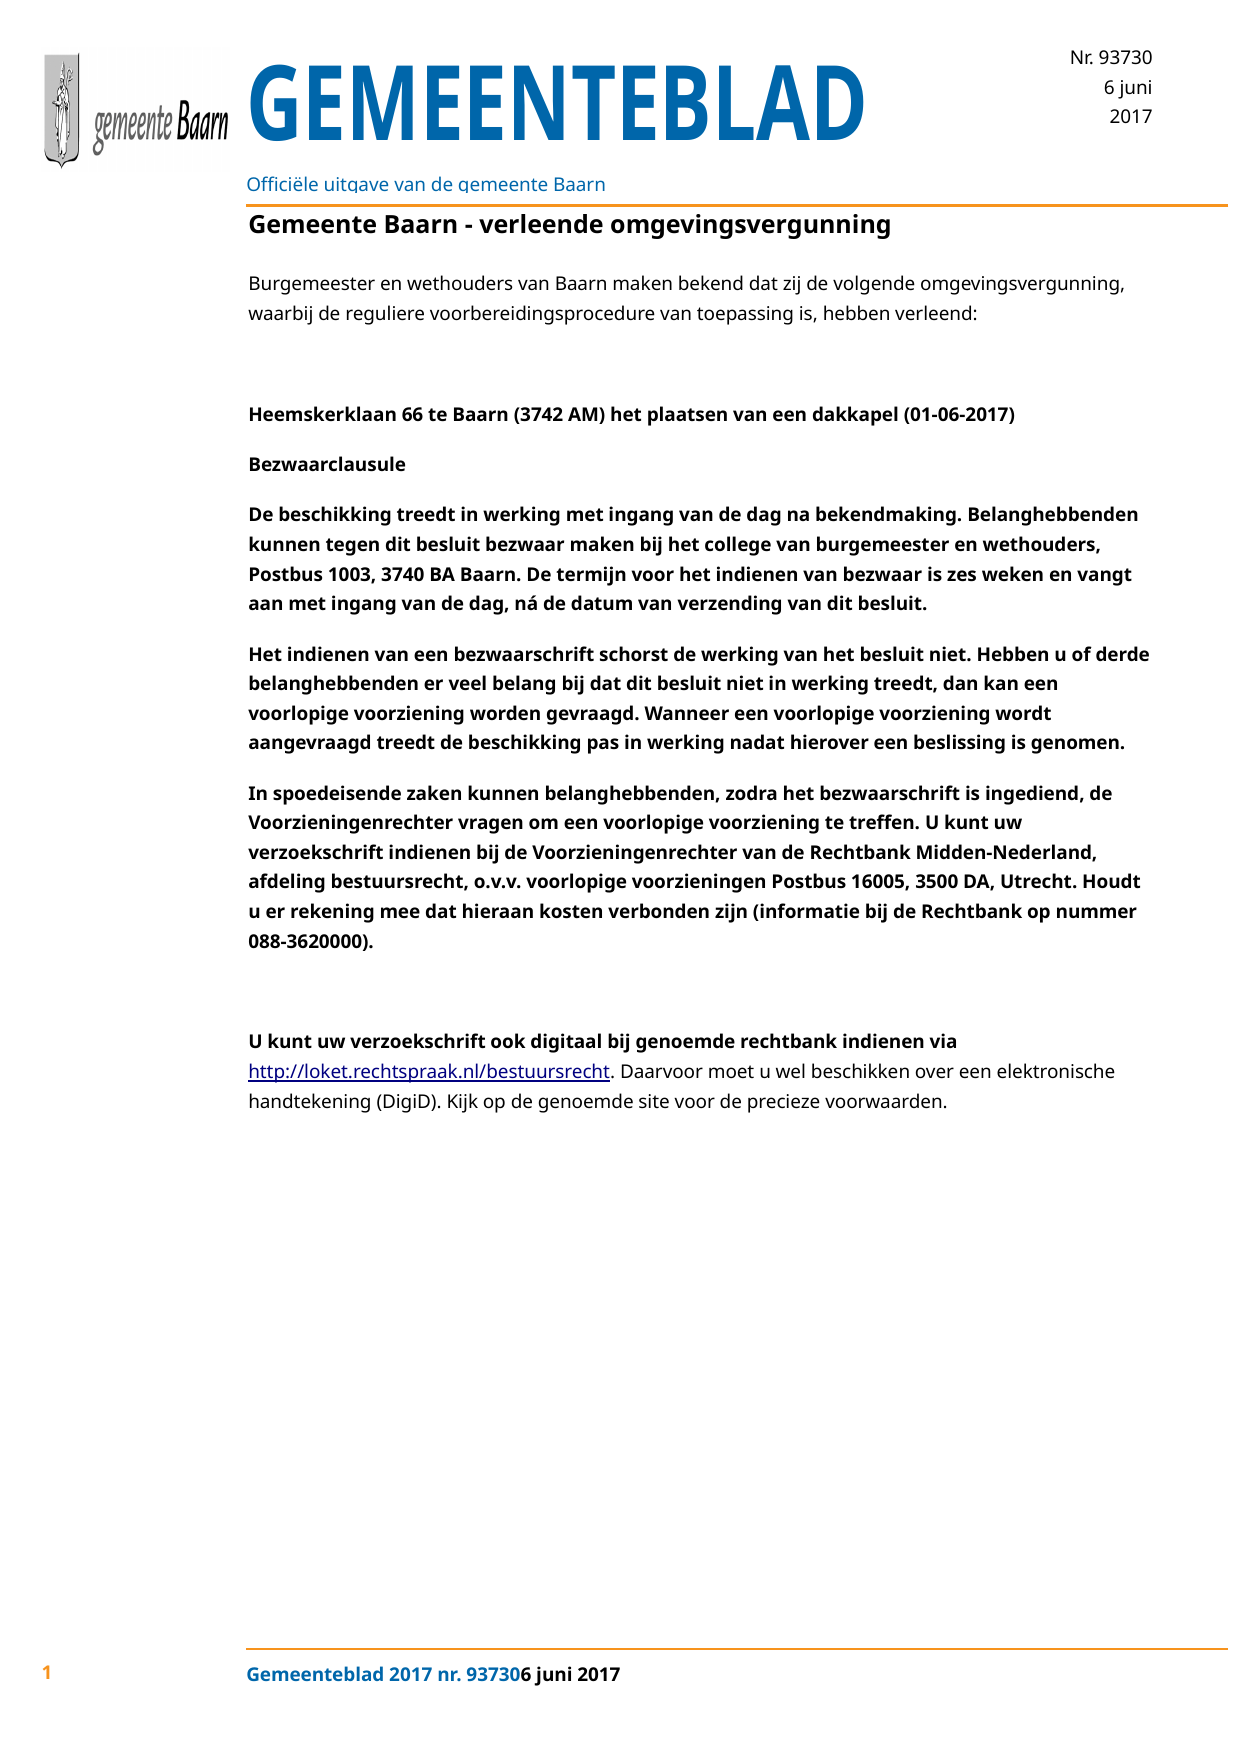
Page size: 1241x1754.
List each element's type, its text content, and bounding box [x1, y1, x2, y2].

text Gemeente Baarn - verleende omgevingsvergunning [248, 207, 1152, 241]
text U kunt uw verzoekschrift ook digitaal bij genoemde rechtbank indienen via http://loket.rechtspraak.nl/bestuursrecht. Daarvoor moet u wel beschikken over een elektronische handtekening (DigiD). Kijk op de genoemde site voor de precieze voorwaarden. [248, 1029, 1152, 1113]
picture [41, 47, 231, 172]
text Heemskerklaan 66 te Baarn (3742 AM) het plaatsen van een dakkapel (01-06-2017) [248, 401, 1152, 426]
text De beschikking treedt in werking met ingang van de dag na bekendmaking. Belanghebbenden kunnen tegen dit besluit bezwaar maken bij het college van burgemeester en wethouders, Postbus 1003, 3740 BA Baarn. De termijn voor het indienen van bezwaar is zes weken en vangt aan met ingang van de dag, ná de datum van verzending van dit besluit. [248, 502, 1152, 616]
text Het indienen van een bezwaarschrift schorst de werking van het besluit niet. Hebben u of derde belanghebbenden er veel belang bij dat dit besluit niet in werking treedt, dan kan een voorlopige voorziening worden gevraagd. Wanneer een voorlopige voorziening wordt aangevraagd treedt de beschikking pas in werking nadat hierover een beslissing is genomen. [248, 641, 1152, 755]
text Burgemeester en wethouders van Baarn maken bekend dat zij de volgende omgevingsvergunning, waarbij de reguliere voorbereidingsprocedure van toepassing is, hebben verleend: [248, 270, 1152, 326]
text Bezwaarclausule [248, 451, 1152, 477]
text In spoedeisende zaken kunnen belanghebbenden, zodra het bezwaarschrift is ingediend, de Voorzieningenrechter vragen om een voorlopige voorziening te treffen. U kunt uw verzoekschrift indienen bij de Voorzieningenrechter van de Rechtbank Midden-Nederland, afdeling bestuursrecht, o.v.v. voorlopige voorzieningen Postbus 16005, 3500 DA, Utrecht. Houdt u er rekening mee dat hieraan kosten verbonden zijn (informatie bij de Rechtbank op nummer 088-3620000). [248, 780, 1152, 953]
